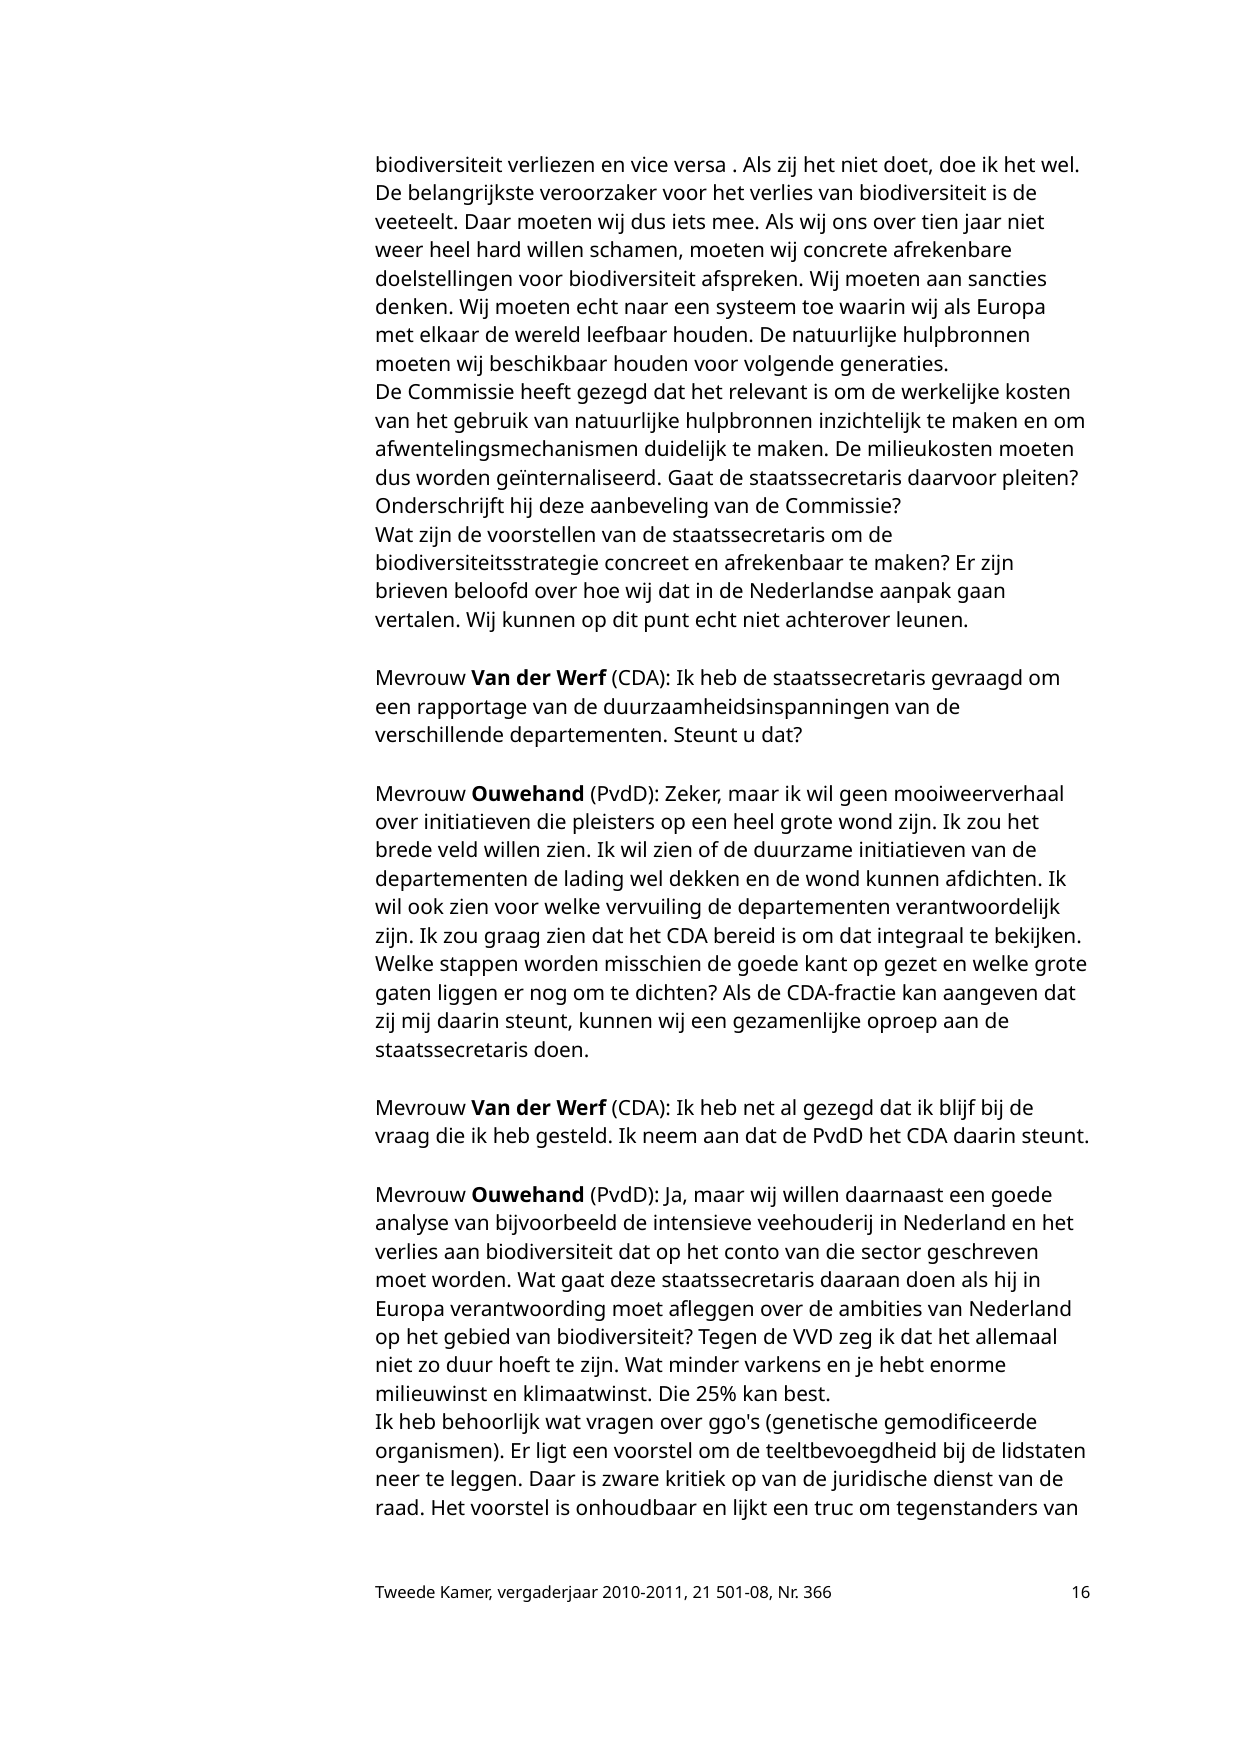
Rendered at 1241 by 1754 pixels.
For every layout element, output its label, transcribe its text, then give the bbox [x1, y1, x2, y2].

text biodiversiteit verliezen en vice versa . Als zij het niet doet, doe ik het wel. De belangrijkste veroorzaker voor het verlies van biodiversiteit is de veeteelt. Daar moeten wij dus iets mee. Als wij ons over tien jaar niet weer heel hard willen schamen, moeten wij concrete afrekenbare doelstellingen voor biodiversiteit afspreken. Wij moeten aan sancties denken. Wij moeten echt naar een systeem toe waarin wij als Europa met elkaar de wereld leefbaar houden. De natuurlijke hulpbronnen moeten wij beschikbaar houden voor volgende generaties. [375, 150, 1090, 377]
text Mevrouw Ouwehand (PvdD): Zeker, maar ik wil geen mooiweerverhaal over initiatieven die pleisters op een heel grote wond zijn. Ik zou het brede veld willen zien. Ik wil zien of de duurzame initiatieven van de departementen de lading wel dekken en de wond kunnen afdichten. Ik wil ook zien voor welke vervuiling de departementen verantwoordelijk zijn. Ik zou graag zien dat het CDA bereid is om dat integraal te bekijken. Welke stappen worden misschien de goede kant op gezet en welke grote gaten liggen er nog om te dichten? Als de CDA-fractie kan aangeven dat zij mij daarin steunt, kunnen wij een gezamenlijke oproep aan de staatssecretaris doen. [375, 779, 1090, 1063]
text Mevrouw Van der Werf (CDA): Ik heb de staatssecretaris gevraagd om een rapportage van de duurzaamheidsinspanningen van de verschillende departementen. Steunt u dat? [375, 663, 1090, 749]
text Mevrouw Van der Werf (CDA): Ik heb net al gezegd dat ik blijf bij de vraag die ik heb gesteld. Ik neem aan dat de PvdD het CDA daarin steunt. [375, 1093, 1090, 1150]
text De Commissie heeft gezegd dat het relevant is om de werkelijke kosten van het gebruik van natuurlijke hulpbronnen inzichtelijk te maken en om afwentelingsmechanismen duidelijk te maken. De milieukosten moeten dus worden geïnternaliseerd. Gaat de staatssecretaris daarvoor pleiten? Onderschrijft hij deze aanbeveling van de Commissie? [375, 377, 1090, 520]
text Mevrouw Ouwehand (PvdD): Ja, maar wij willen daarnaast een goede analyse van bijvoorbeeld de intensieve veehouderij in Nederland en het verlies aan biodiversiteit dat op het conto van die sector geschreven moet worden. Wat gaat deze staatssecretaris daaraan doen als hij in Europa verantwoording moet afleggen over de ambities van Nederland op het gebied van biodiversiteit? Tegen de VVD zeg ik dat het allemaal niet zo duur hoeft te zijn. Wat minder varkens en je hebt enorme milieuwinst en klimaatwinst. Die 25% kan best. [375, 1180, 1090, 1407]
text Ik heb behoorlijk wat vragen over ggo's (genetische gemodificeerde organismen). Er ligt een voorstel om de teeltbevoegdheid bij de lidstaten neer te leggen. Daar is zware kritiek op van de juridische dienst van de raad. Het voorstel is onhoudbaar en lijkt een truc om tegenstanders van [375, 1407, 1090, 1521]
text Wat zijn de voorstellen van de staatssecretaris om de biodiversiteitsstrategie concreet en afrekenbaar te maken? Er zijn brieven beloofd over hoe wij dat in de Nederlandse aanpak gaan vertalen. Wij kunnen op dit punt echt niet achterover leunen. [375, 520, 1090, 633]
